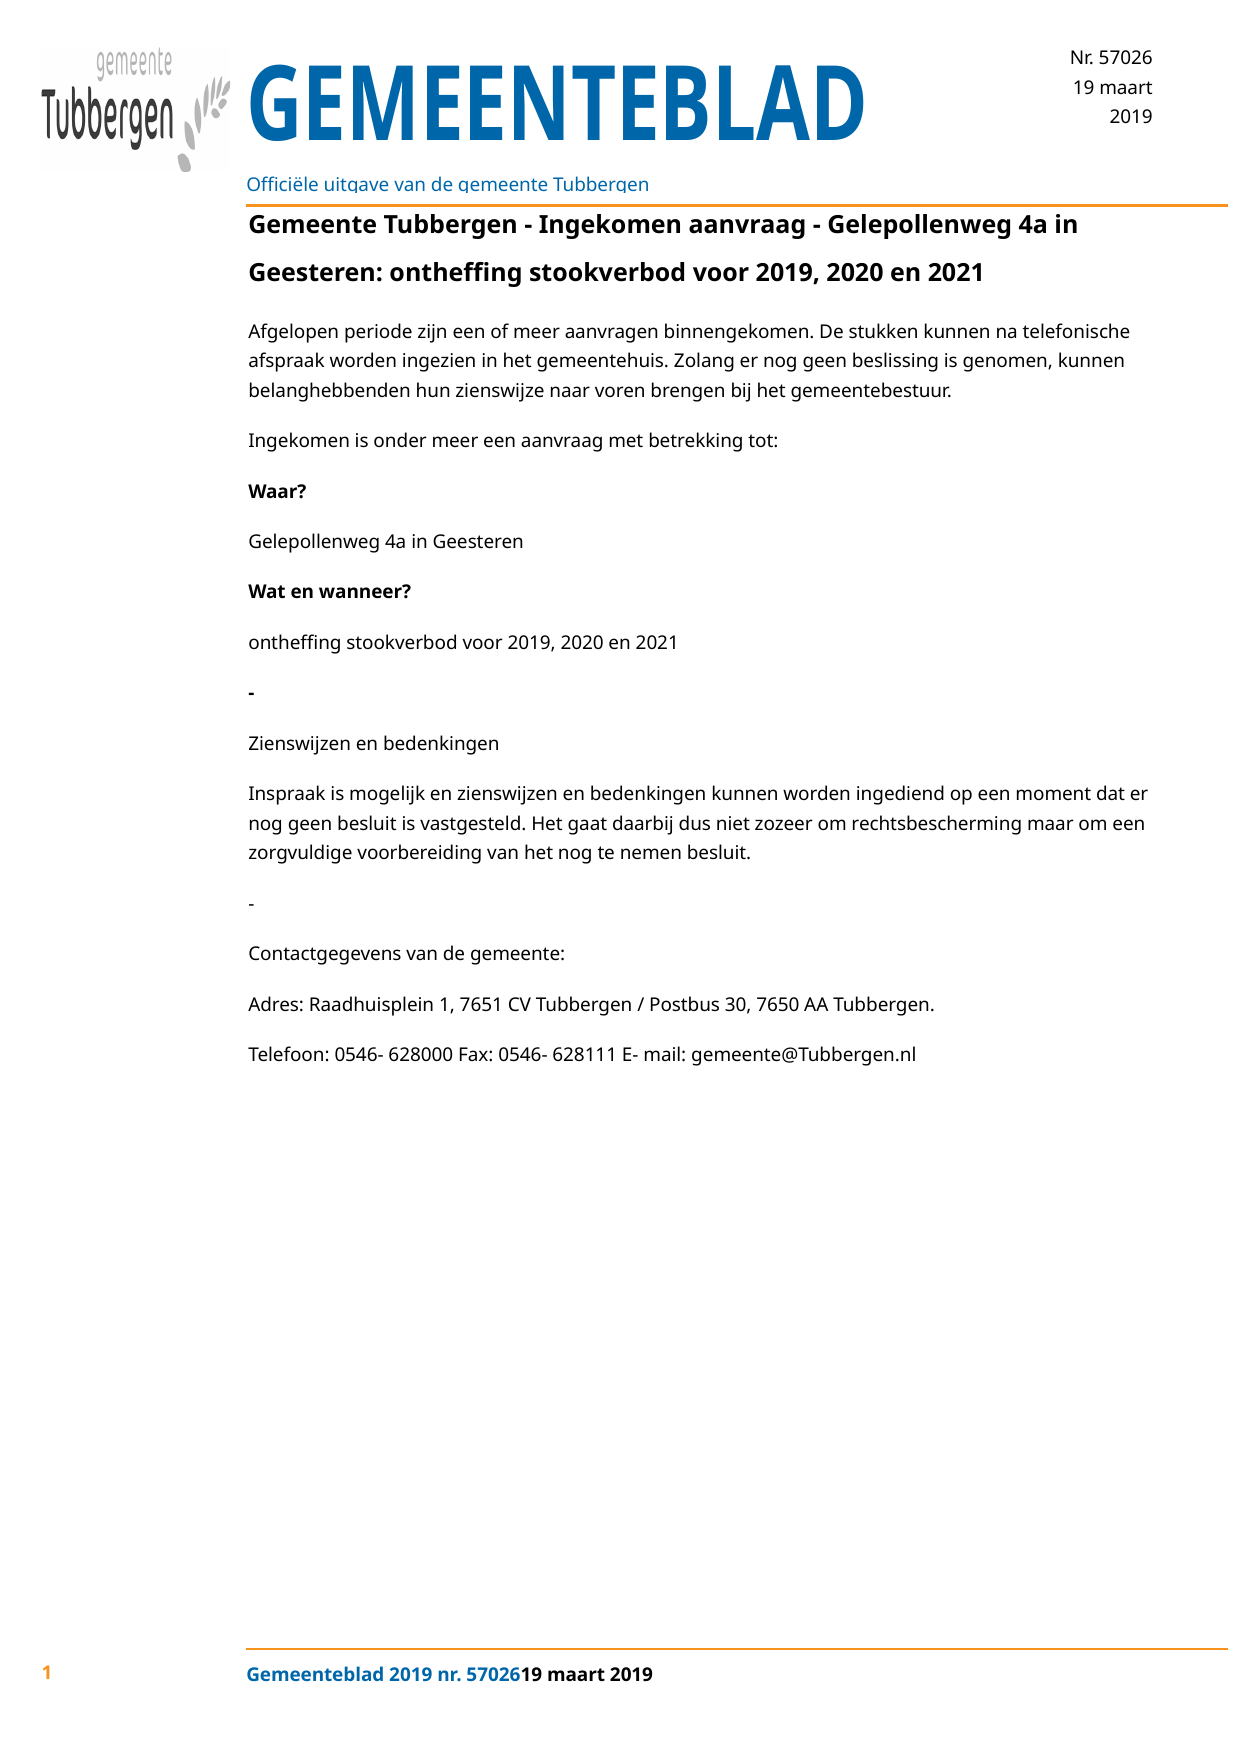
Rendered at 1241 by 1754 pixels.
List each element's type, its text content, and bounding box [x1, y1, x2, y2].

text Gelepollenweg 4a in Geesteren [248, 528, 1152, 554]
text Contactgegevens van de gemeente: [248, 940, 1152, 966]
text - [248, 890, 1152, 916]
picture [41, 47, 231, 172]
text ontheffing stookverbod voor 2019, 2020 en 2021 [248, 629, 1152, 655]
text - [248, 679, 1152, 705]
text Inspraak is mogelijk en zienswijzen en bedenkingen kunnen worden ingediend op een moment dat er nog geen besluit is vastgesteld. Het gaat daarbij dus niet zozeer om rechtsbescherming maar om een zorgvuldige voorbereiding van het nog te nemen besluit. [248, 780, 1152, 865]
text Adres: Raadhuisplein 1, 7651 CV Tubbergen / Postbus 30, 7650 AA Tubbergen. [248, 991, 1152, 1017]
text Ingekomen is onder meer een aanvraag met betrekking tot: [248, 427, 1152, 453]
text Gemeente Tubbergen - Ingekomen aanvraag - Gelepollenweg 4a in Geesteren: ontheffing stookverbod voor 2019, 2020 en 2021 [248, 207, 1152, 288]
text Waar? [248, 478, 1152, 504]
text Telefoon: 0546- 628000 Fax: 0546- 628111 E- mail: gemeente@Tubbergen.nl [248, 1041, 1152, 1067]
text Wat en wanneer? [248, 579, 1152, 604]
text Afgelopen periode zijn een of meer aanvragen binnengekomen. De stukken kunnen na telefonische afspraak worden ingezien in het gemeentehuis. Zolang er nog geen beslissing is genomen, kunnen belanghebbenden hun zienswijze naar voren brengen bij het gemeentebestuur. [248, 318, 1152, 403]
text Zienswijzen en bedenkingen [248, 730, 1152, 756]
